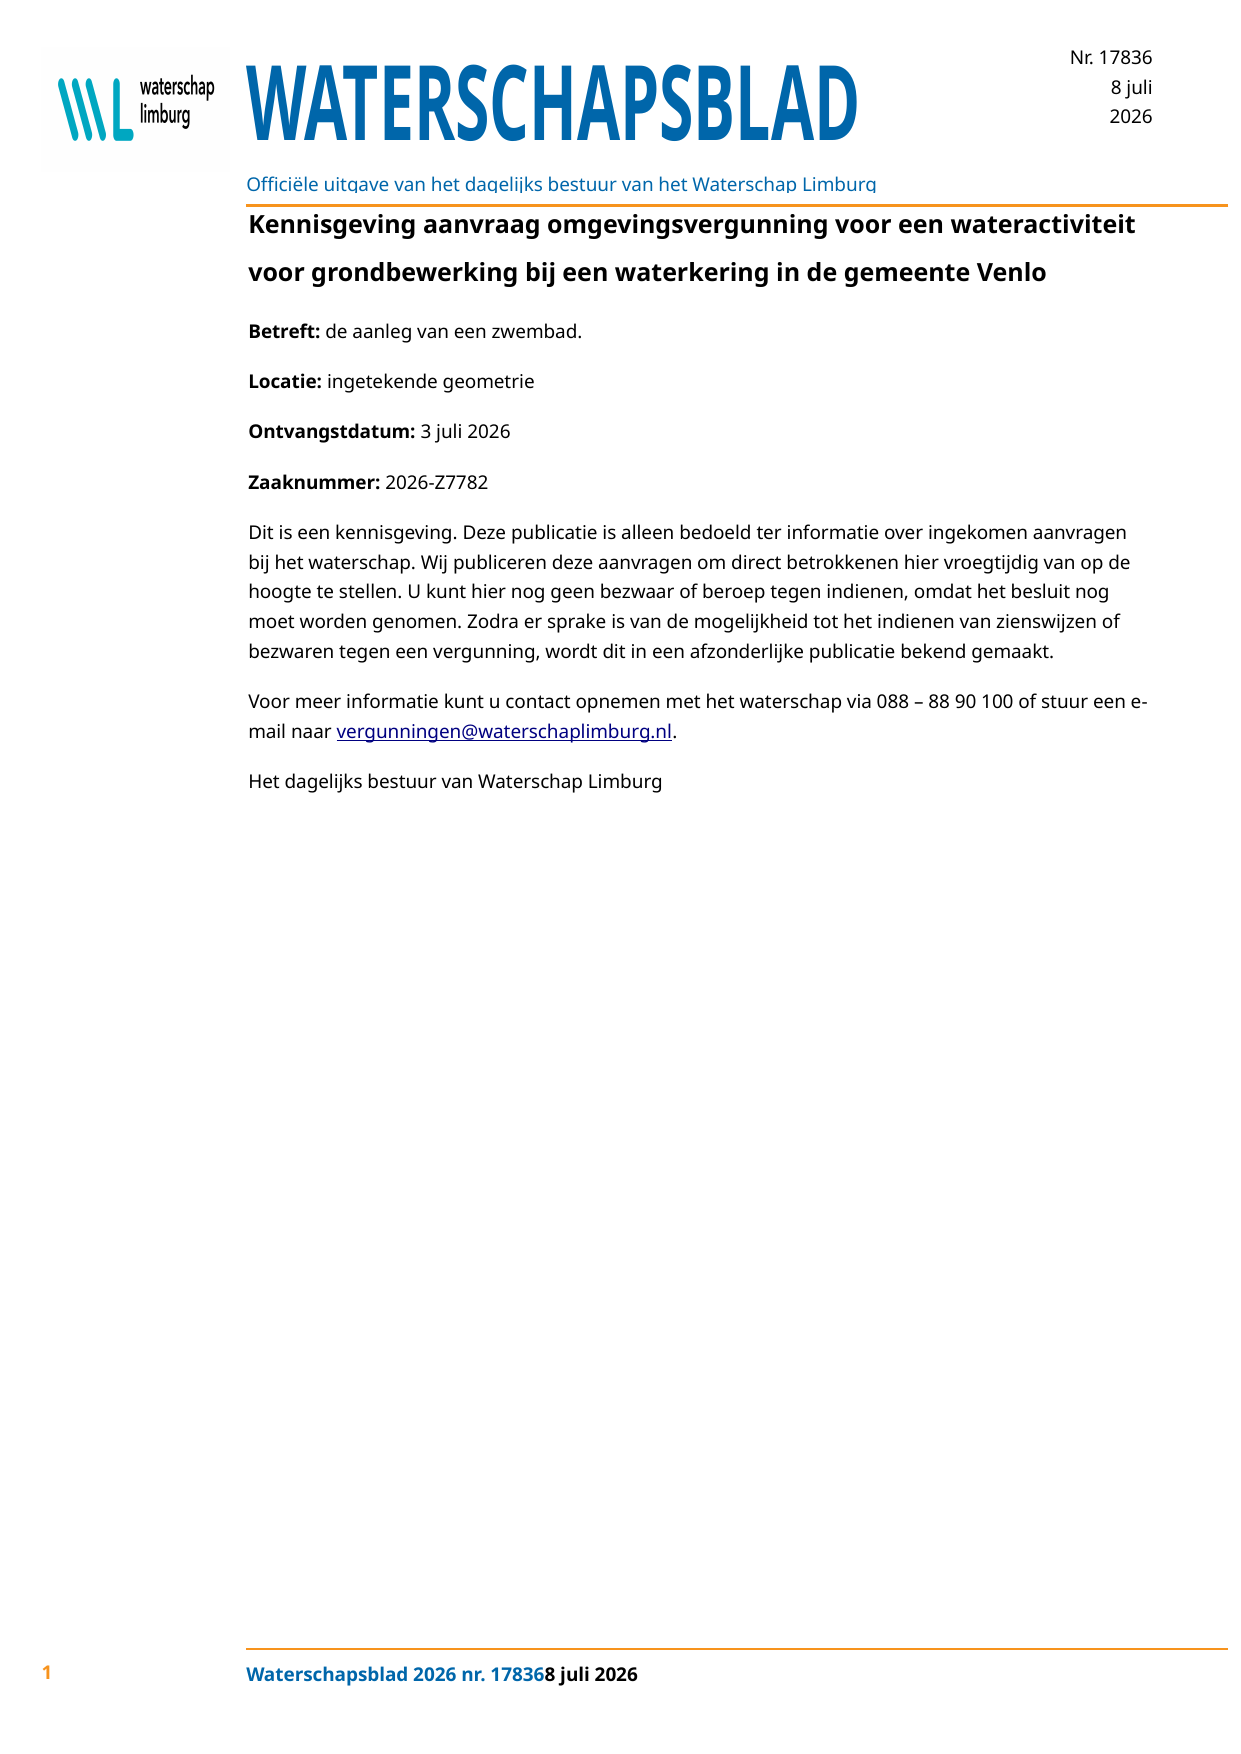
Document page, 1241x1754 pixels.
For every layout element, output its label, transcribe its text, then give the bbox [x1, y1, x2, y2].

text Kennisgeving aanvraag omgevingsvergunning voor een wateractiviteit voor grondbewerking bij een waterkering in de gemeente Venlo [248, 207, 1152, 288]
text Betreft: de aanleg van een zwembad. [248, 318, 1152, 344]
text Het dagelijks bestuur van Waterschap Limburg [248, 768, 1152, 794]
text Zaaknummer: 2026-Z7782 [248, 469, 1152, 495]
text Voor meer informatie kunt u contact opnemen met het waterschap via 088 – 88 90 100 of stuur een e-mail naar vergunningen@waterschaplimburg.nl. [248, 688, 1152, 744]
text Ontvangstdatum: 3 juli 2026 [248, 419, 1152, 444]
picture [41, 47, 231, 172]
text Locatie: ingetekende geometrie [248, 368, 1152, 394]
text Dit is een kennisgeving. Deze publicatie is alleen bedoeld ter informatie over ingekomen aanvragen bij het waterschap. Wij publiceren deze aanvragen om direct betrokkenen hier vroegtijdig van op de hoogte te stellen. U kunt hier nog geen bezwaar of beroep tegen indienen, omdat het besluit nog moet worden genomen. Zodra er sprake is van de mogelijkheid tot het indienen van zienswijzen of bezwaren tegen een vergunning, wordt dit in een afzonderlijke publicatie bekend gemaakt. [248, 519, 1152, 664]
